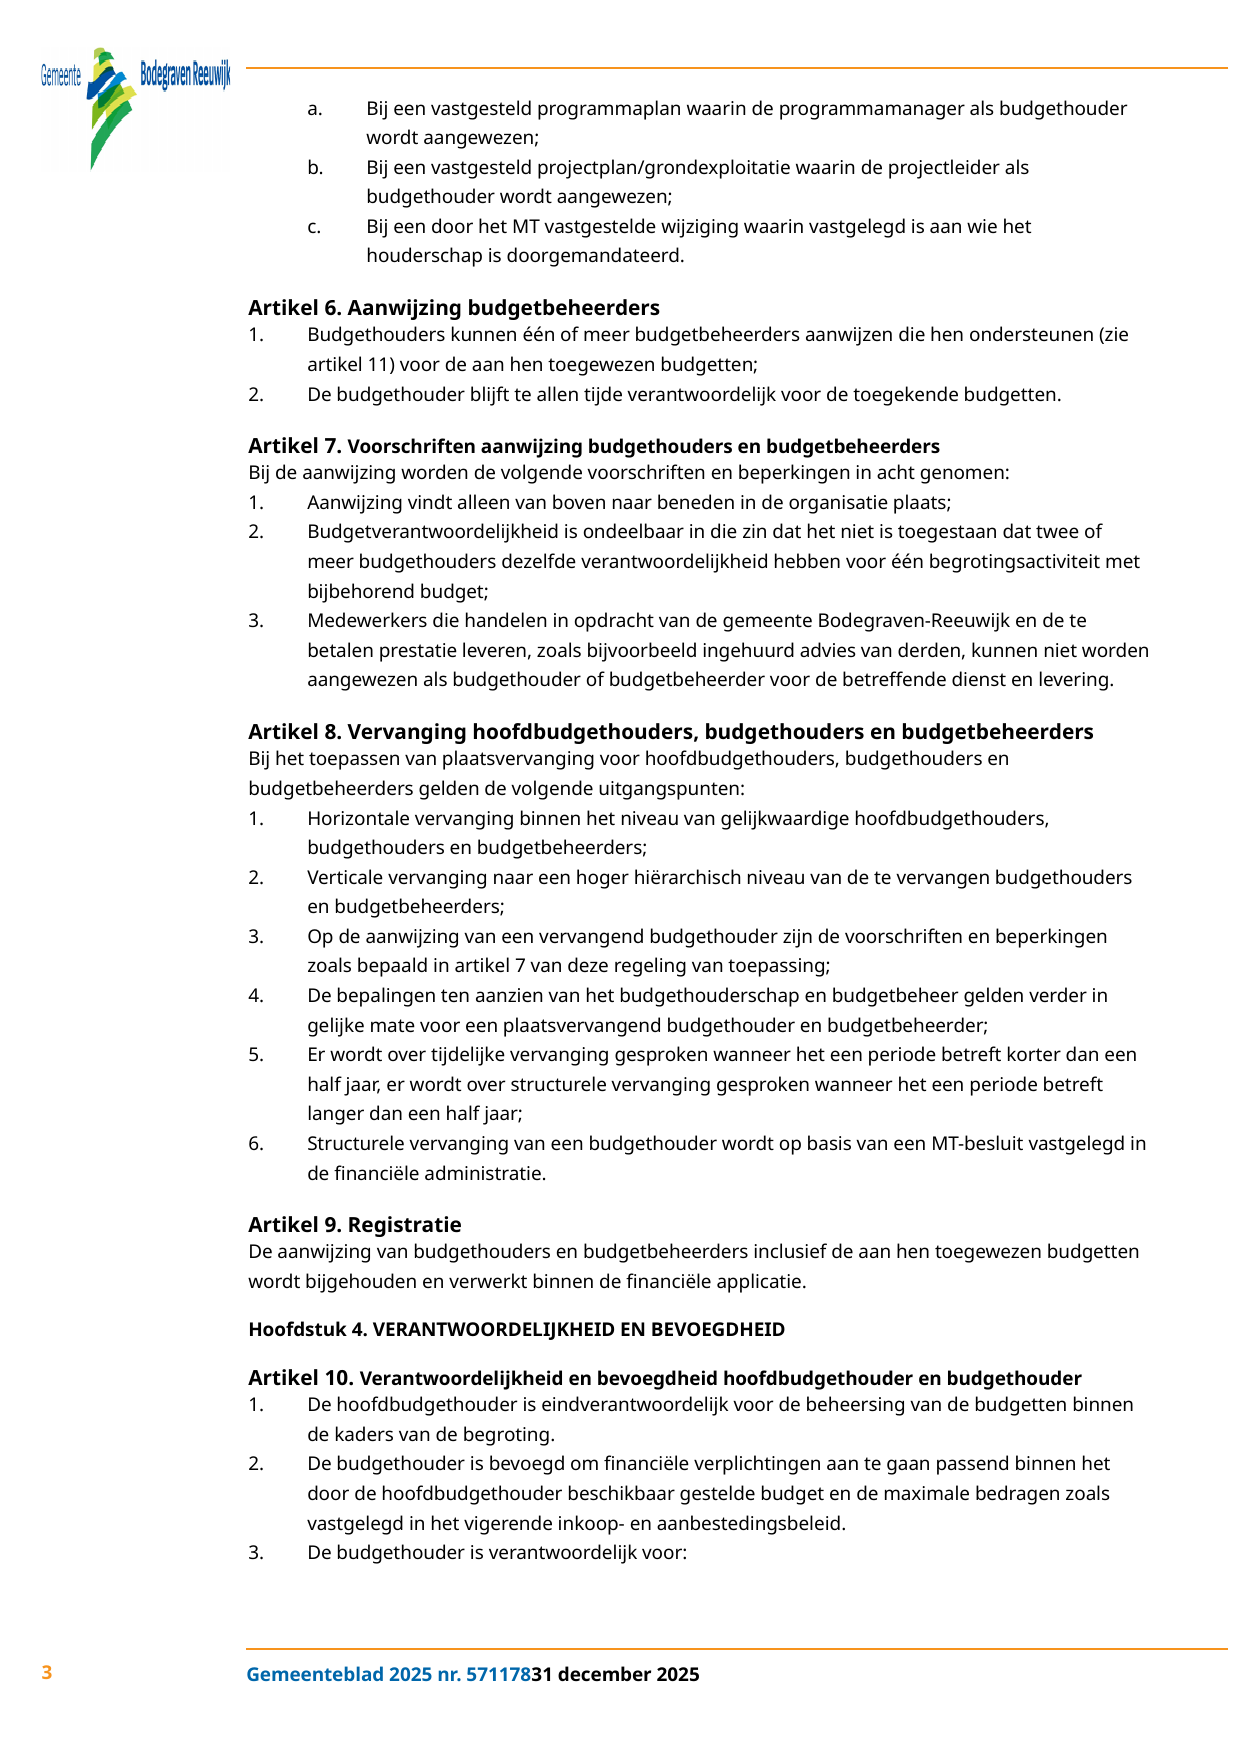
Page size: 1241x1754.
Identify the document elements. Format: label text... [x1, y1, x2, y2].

text Artikel 6. Aanwijzing budgetbeheerders [248, 293, 1152, 322]
text Bij de aanwijzing worden de volgende voorschriften en beperkingen in acht genomen: [248, 459, 1152, 485]
list Aanwijzing vindt alleen van boven naar beneden in de organisatie plaats; [248, 489, 1152, 515]
list Verticale vervanging naar een hoger hiërarchisch niveau van de te vervangen budgethouders en budgetbeheerders; [248, 864, 1152, 919]
list De budgethouder is bevoegd om financiële verplichtingen aan te gaan passend binnen het door de hoofdbudgethouder beschikbaar gestelde budget en de maximale bedragen zoals vastgelegd in het vigerende inkoop- en aanbestedingsbeleid. [248, 1451, 1152, 1536]
list Bij een door het MT vastgestelde wijziging waarin vastgelegd is aan wie het houderschap is doorgemandateerd. [307, 213, 1152, 268]
list Budgetverantwoordelijkheid is ondeelbaar in die zin dat het niet is toegestaan dat twee of meer budgethouders dezelfde verantwoordelijkheid hebben voor één begrotingsactiviteit met bijbehorend budget; [248, 519, 1152, 604]
list Op de aanwijzing van een vervangend budgethouder zijn de voorschriften en beperkingen zoals bepaald in artikel 7 van deze regeling van toepassing; [248, 923, 1152, 978]
list Structurele vervanging van een budgethouder wordt op basis van een MT-besluit vastgelegd in de financiële administratie. [248, 1130, 1152, 1185]
text Hoofdstuk 4. VERANTWOORDELIJKHEID EN BEVOEGDHEID [248, 1314, 1152, 1342]
text Artikel 10. Verantwoordelijkheid en bevoegdheid hoofdbudgethouder en budgethouder [248, 1363, 1152, 1391]
text De aanwijzing van budgethouders en budgetbeheerders inclusief de aan hen toegewezen budgetten wordt bijgehouden en verwerkt binnen de financiële applicatie. [248, 1238, 1152, 1294]
list Bij een vastgesteld programmaplan waarin de programmamanager als budgethouder wordt aangewezen; [307, 95, 1152, 150]
list De bepalingen ten aanzien van het budgethouderschap en budgetbeheer gelden verder in gelijke mate voor een plaatsvervangend budgethouder en budgetbeheerder; [248, 982, 1152, 1037]
list Bij een vastgesteld projectplan/grondexploitatie waarin de projectleider als budgethouder wordt aangewezen; [307, 154, 1152, 209]
text Artikel 9. Registratie [248, 1210, 1152, 1238]
list Er wordt over tijdelijke vervanging gesproken wanneer het een periode betreft korter dan een half jaar, er wordt over structurele vervanging gesproken wanneer het een periode betreft langer dan een half jaar; [248, 1041, 1152, 1126]
list De budgethouder blijft te allen tijde verantwoordelijk voor de toegekende budgetten. [248, 381, 1152, 406]
list De budgethouder is verantwoordelijk voor: [248, 1539, 1152, 1565]
list Medewerkers die handelen in opdracht van de gemeente Bodegraven-Reeuwijk en de te betalen prestatie leveren, zoals bijvoorbeeld ingehuurd advies van derden, kunnen niet worden aangewezen als budgethouder of budgetbeheerder voor de betreffende dienst en levering. [248, 607, 1152, 692]
text Artikel 8. Vervanging hoofdbudgethouders, budgethouders en budgetbeheerders [248, 717, 1152, 746]
text Bij het toepassen van plaatsvervanging voor hoofdbudgethouders, budgethouders en budgetbeheerders gelden de volgende uitgangspunten: [248, 746, 1152, 801]
list Horizontale vervanging binnen het niveau van gelijkwaardige hoofdbudgethouders, budgethouders en budgetbeheerders; [248, 805, 1152, 860]
picture [41, 47, 231, 172]
text Artikel 7. Voorschriften aanwijzing budgethouders en budgetbeheerders [248, 431, 1152, 459]
list Budgethouders kunnen één of meer budgetbeheerders aanwijzen die hen ondersteunen (zie artikel 11) voor de aan hen toegewezen budgetten; [248, 322, 1152, 377]
list De hoofdbudgethouder is eindverantwoordelijk voor de beheersing van de budgetten binnen de kaders van de begroting. [248, 1391, 1152, 1447]
